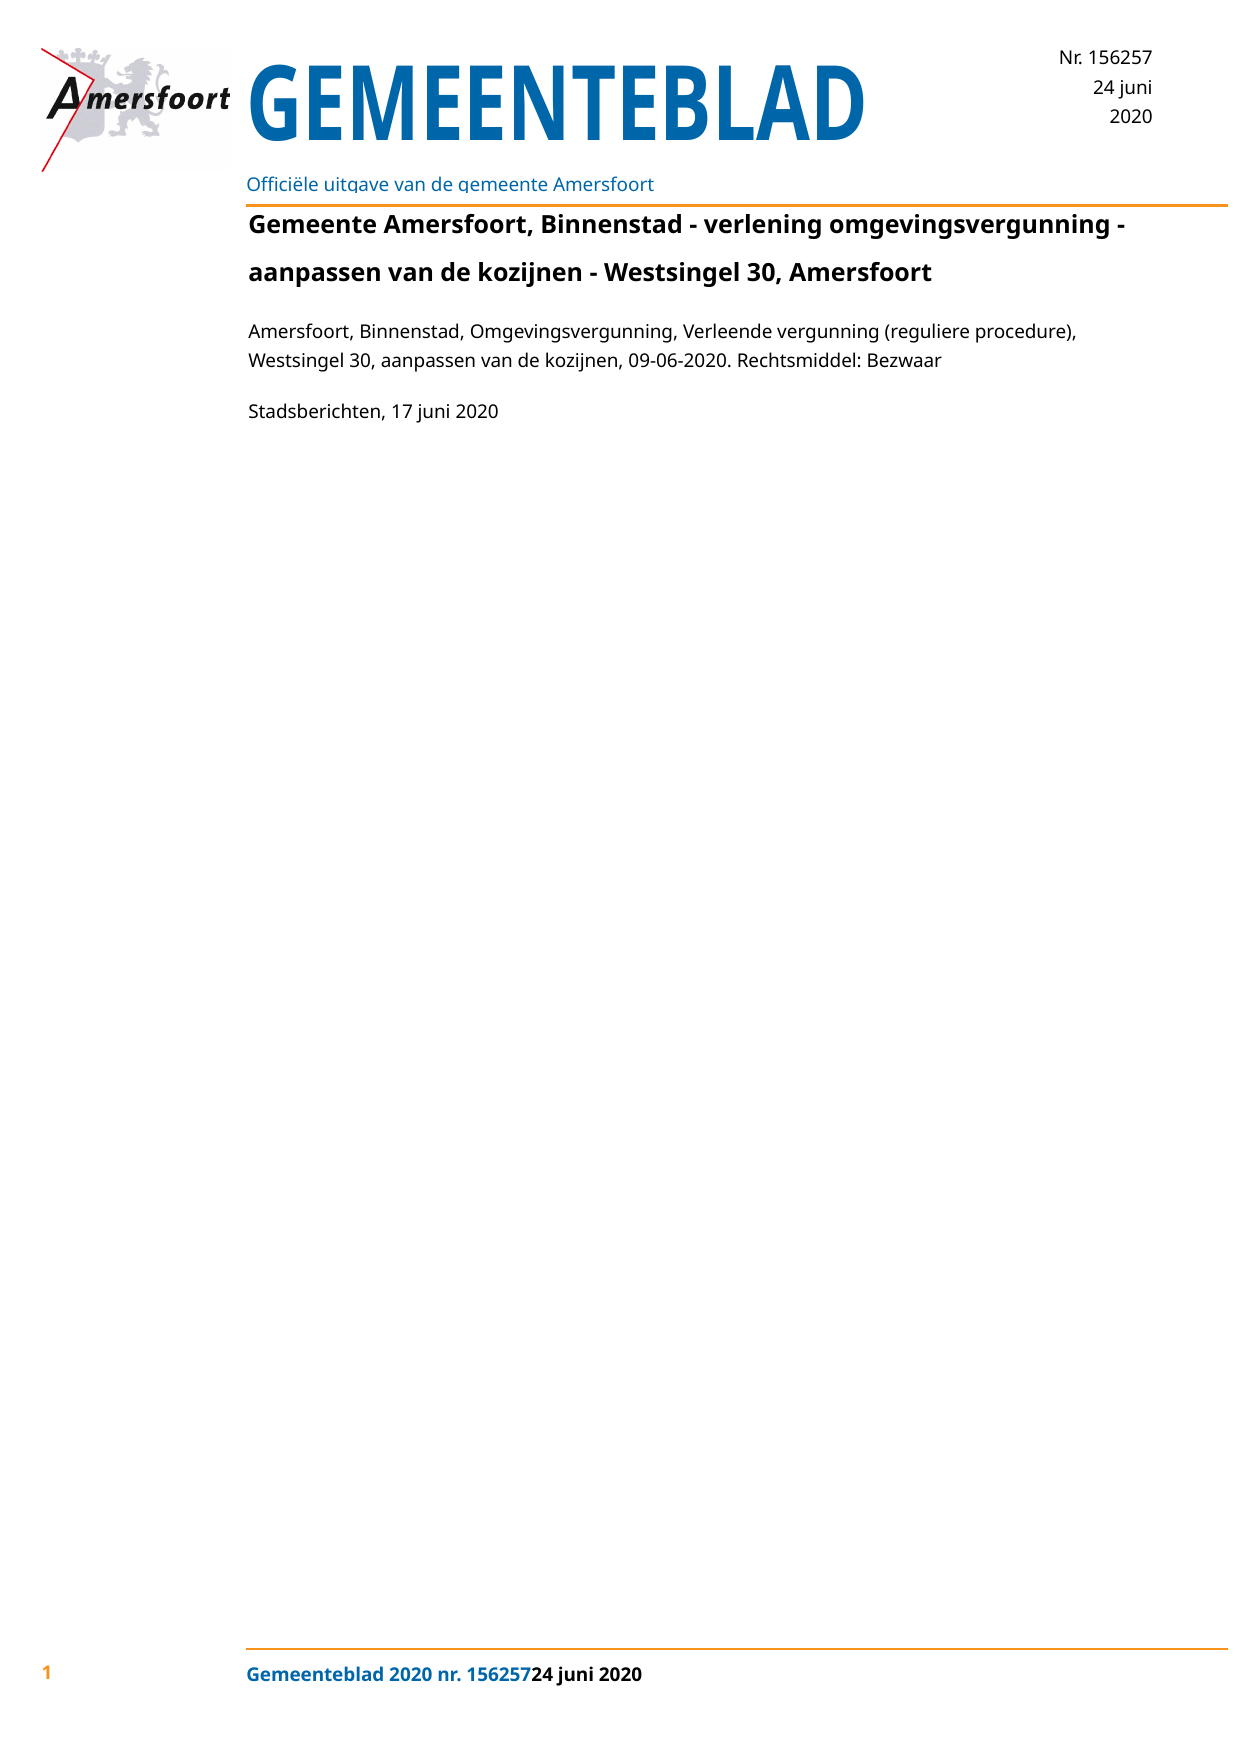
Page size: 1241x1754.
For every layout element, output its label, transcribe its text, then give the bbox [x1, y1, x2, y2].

picture [41, 47, 231, 172]
text Amersfoort, Binnenstad, Omgevingsvergunning, Verleende vergunning (reguliere procedure), Westsingel 30, aanpassen van de kozijnen, 09-06-2020. Rechtsmiddel: Bezwaar [248, 318, 1152, 373]
text Stadsberichten, 17 juni 2020 [248, 398, 1152, 424]
text Gemeente Amersfoort, Binnenstad - verlening omgevingsvergunning - aanpassen van de kozijnen - Westsingel 30, Amersfoort [248, 207, 1152, 288]
